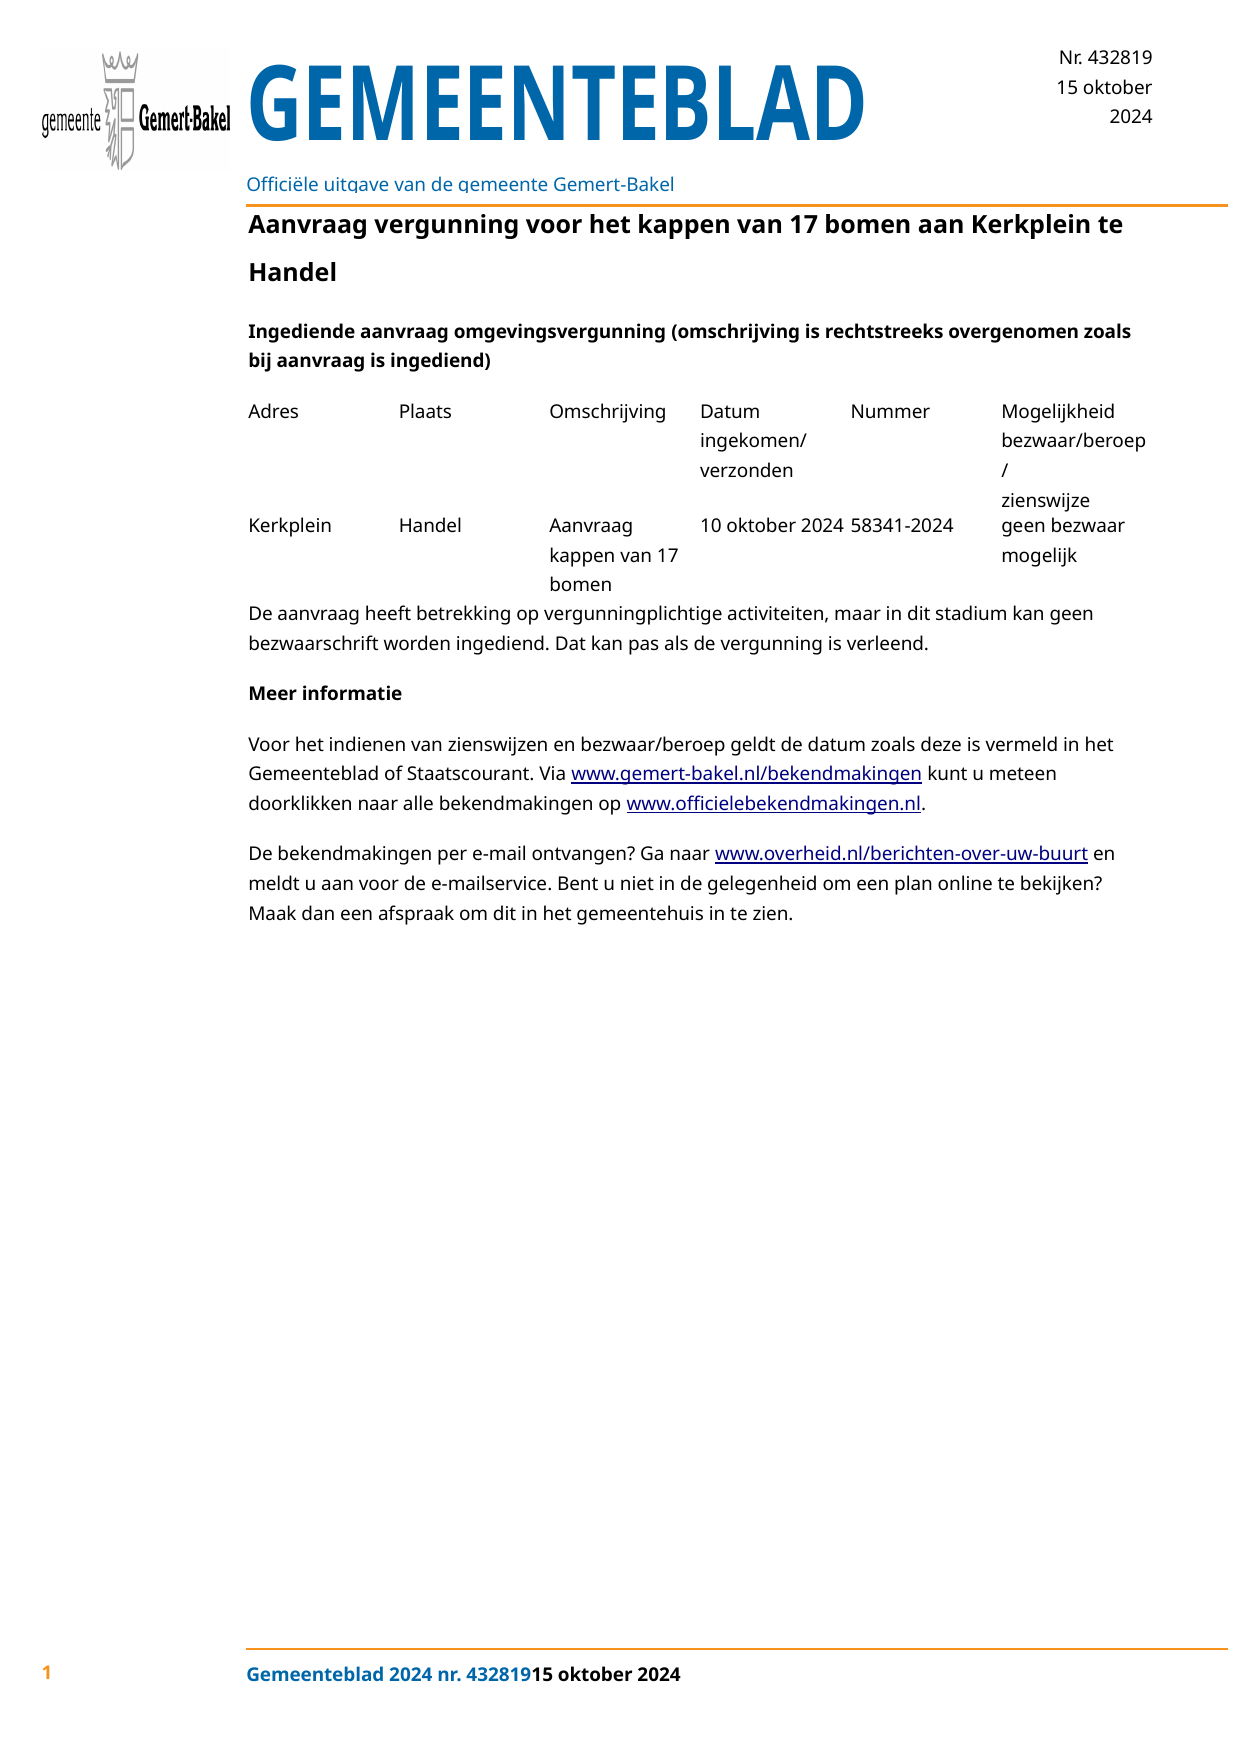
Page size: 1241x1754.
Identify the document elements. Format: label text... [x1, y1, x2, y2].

text De aanvraag heeft betrekking op vergunningplichtige activiteiten, maar in dit stadium kan geen bezwaarschrift worden ingediend. Dat kan pas als de vergunning is verleend. [248, 601, 1152, 656]
table_cell Kerkplein [248, 513, 398, 597]
text De bekendmakingen per e-mail ontvangen? Ga naar www.overheid.nl/berichten-over-uw-buurt en meldt u aan voor de e-mailservice. Bent u niet in de gelegenheid om een plan online te bekijken? Maak dan een afspraak om dit in het gemeentehuis in te zien. [248, 841, 1152, 926]
table_header Omschrijving [549, 398, 700, 512]
text Aanvraag vergunning voor het kappen van 17 bomen aan Kerkplein te Handel [248, 207, 1152, 288]
table_cell Aanvraag kappen van 17 bomen [549, 513, 700, 597]
text Ingediende aanvraag omgevingsvergunning (omschrijving is rechtstreeks overgenomen zoals bij aanvraag is ingediend) [248, 318, 1152, 373]
text Meer informatie [248, 681, 1152, 706]
table_header Adres [248, 398, 398, 512]
table_header Nummer [850, 398, 1001, 512]
table_cell Handel [399, 513, 549, 597]
table_cell 58341-2024 [850, 513, 1001, 597]
table_header Plaats [399, 398, 549, 512]
picture [41, 47, 231, 172]
table_header Mogelijkheid bezwaar/beroep/ zienswijze [1001, 398, 1152, 512]
table_cell 10 oktober 2024 [700, 513, 850, 597]
table_cell geen bezwaar mogelijk [1001, 513, 1152, 597]
table_header Datum ingekomen/ verzonden [700, 398, 850, 512]
text Voor het indienen van zienswijzen en bezwaar/beroep geldt de datum zoals deze is vermeld in het Gemeenteblad of Staatscourant. Via www.gemert-bakel.nl/bekendmakingen kunt u meteen doorklikken naar alle bekendmakingen op www.officielebekendmakingen.nl. [248, 731, 1152, 816]
